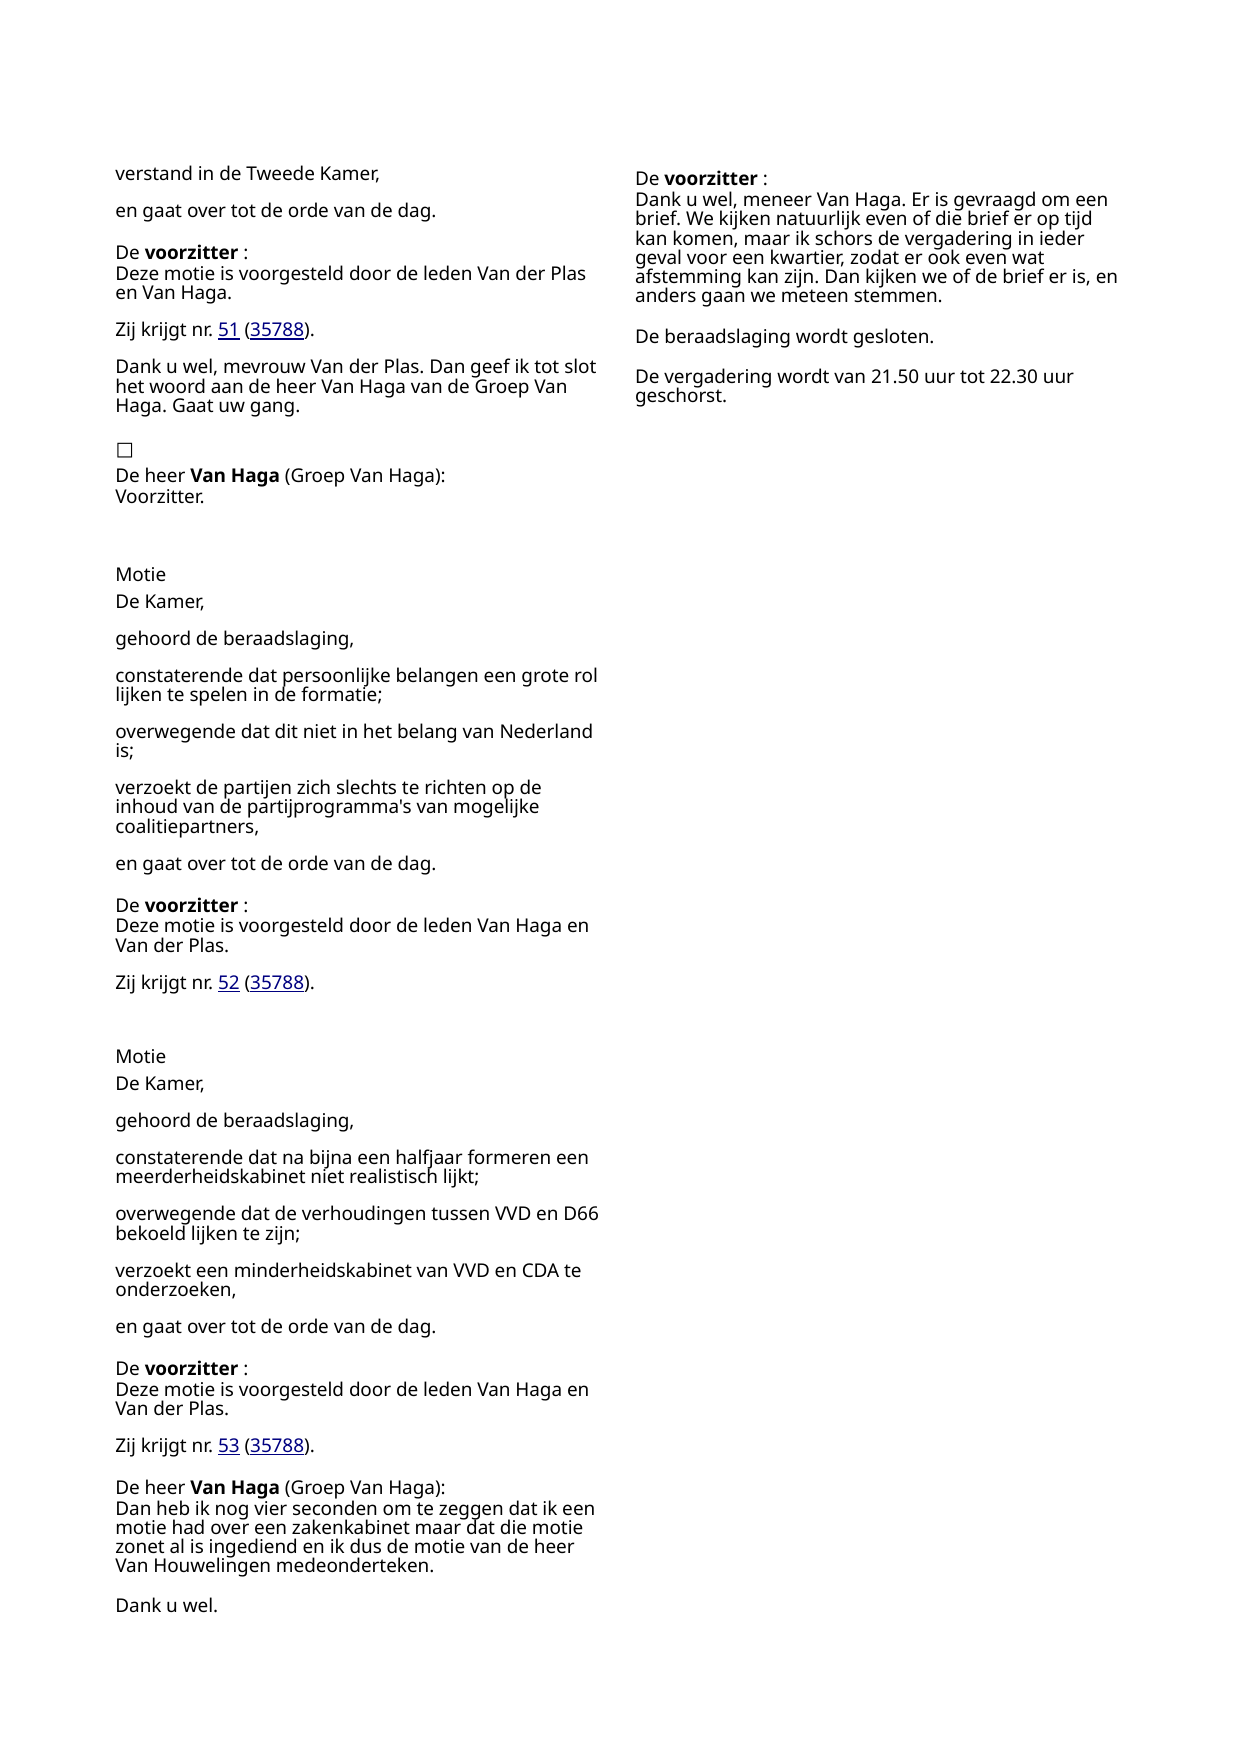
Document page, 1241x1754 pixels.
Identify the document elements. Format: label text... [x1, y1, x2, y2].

text Deze motie is voorgesteld door de leden Van der Plas en Van Haga. [115, 265, 605, 303]
text De Kamer, [115, 1075, 605, 1094]
text gehoord de beraadslaging, [115, 1112, 605, 1131]
text verzoekt een minderheidskabinet van VVD en CDA te onderzoeken, [115, 1262, 605, 1300]
text Zij krijgt nr. 51 (35788). [115, 321, 605, 341]
text De heer Van Haga (Groep Van Haga): [115, 463, 605, 488]
text verzoekt de partijen zich slechts te richten op de inhoud van de partijprogramma's van mogelijke coalitiepartners, [115, 779, 605, 837]
text Dan heb ik nog vier seconden om te zeggen dat ik een motie had over een zakenkabinet maar dat die motie zonet al is ingediend en ik dus de motie van de heer Van Houwelingen medeonderteken. [115, 1499, 605, 1577]
text De voorzitter : [635, 165, 1125, 191]
text Voorzitter. [115, 488, 605, 508]
text en gaat over tot de orde van de dag. [115, 855, 605, 874]
text en gaat over tot de orde van de dag. [115, 1318, 605, 1337]
text overwegende dat dit niet in het belang van Nederland is; [115, 723, 605, 762]
text Zij krijgt nr. 52 (35788). [115, 974, 605, 993]
text De voorzitter : [115, 1355, 605, 1381]
text en gaat over tot de orde van de dag. [115, 202, 605, 222]
text Dank u wel, meneer Van Haga. Er is gevraagd om een brief. We kijken natuurlijk even of die brief er op tijd kan komen, maar ik schors de vergadering in ieder geval voor een kwartier, zodat er ook even wat afstemming kan zijn. Dan kijken we of de brief er is, en anders gaan we meteen stemmen. [635, 191, 1125, 307]
text Zij krijgt nr. 53 (35788). [115, 1437, 605, 1456]
text Motie [115, 1043, 605, 1069]
text Deze motie is voorgesteld door de leden Van Haga en Van der Plas. [115, 1381, 605, 1419]
text De beraadslaging wordt gesloten. [635, 328, 1125, 347]
text overwegende dat de verhoudingen tussen VVD en D66 bekoeld lijken te zijn; [115, 1205, 605, 1244]
text gehoord de beraadslaging, [115, 630, 605, 649]
text constaterende dat na bijna een halfjaar formeren een meerderheidskabinet niet realistisch lijkt; [115, 1149, 605, 1188]
text De voorzitter : [115, 239, 605, 265]
text ⬜ [115, 437, 605, 463]
text constaterende dat persoonlijke belangen een grote rol lijken te spelen in de formatie; [115, 667, 605, 705]
text De Kamer, [115, 593, 605, 612]
text Dank u wel. [115, 1597, 605, 1617]
text De heer Van Haga (Groep Van Haga): [115, 1474, 605, 1499]
text Motie [115, 561, 605, 587]
text verstand in de Tweede Kamer, [115, 165, 605, 184]
text De voorzitter : [115, 892, 605, 917]
text Deze motie is voorgesteld door de leden Van Haga en Van der Plas. [115, 917, 605, 956]
text Dank u wel, mevrouw Van der Plas. Dan geef ik tot slot het woord aan de heer Van Haga van de Groep Van Haga. Gaat uw gang. [115, 358, 605, 416]
text De vergadering wordt van 21.50 uur tot 22.30 uur geschorst. [635, 368, 1125, 406]
